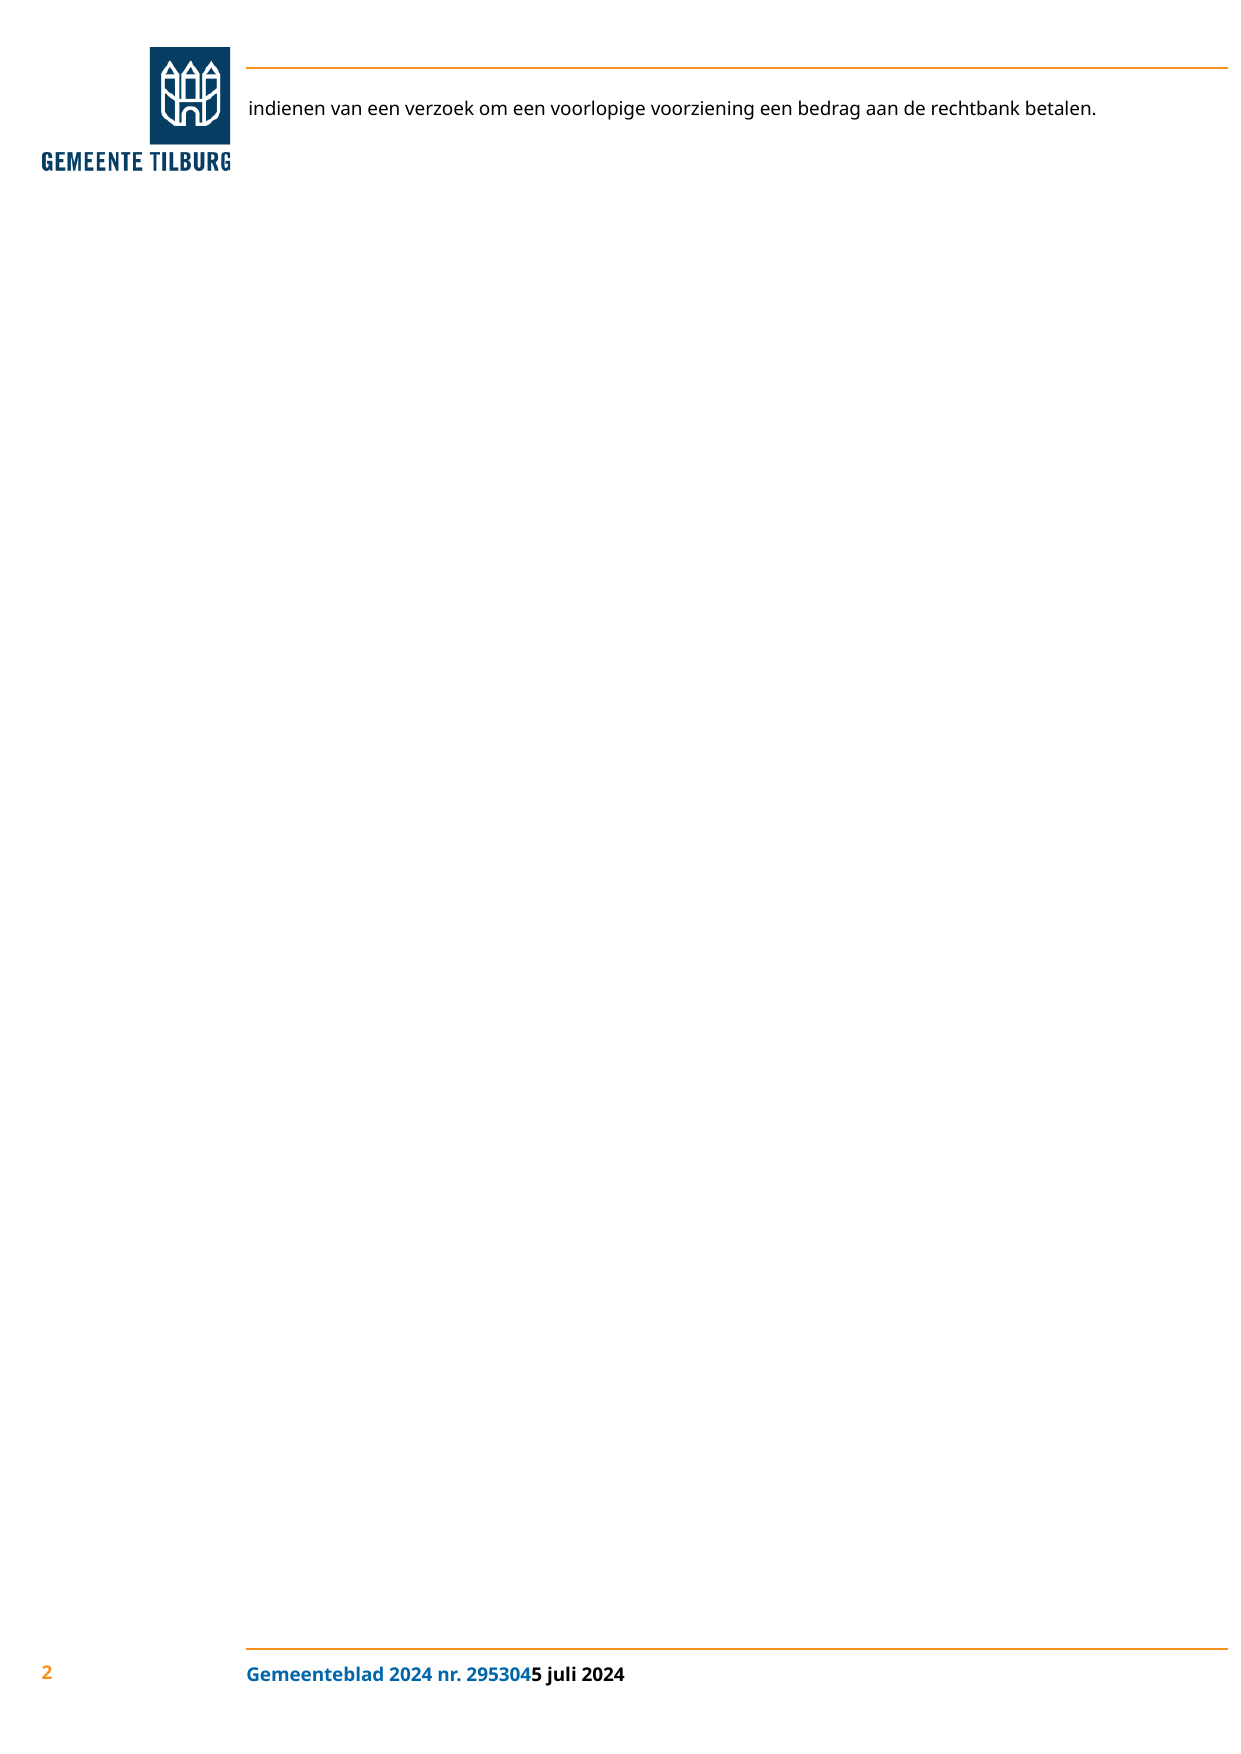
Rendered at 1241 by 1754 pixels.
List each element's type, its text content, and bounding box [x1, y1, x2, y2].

text indienen van een verzoek om een voorlopige voorziening een bedrag aan de rechtbank betalen. [248, 95, 1152, 121]
picture [41, 47, 231, 172]
